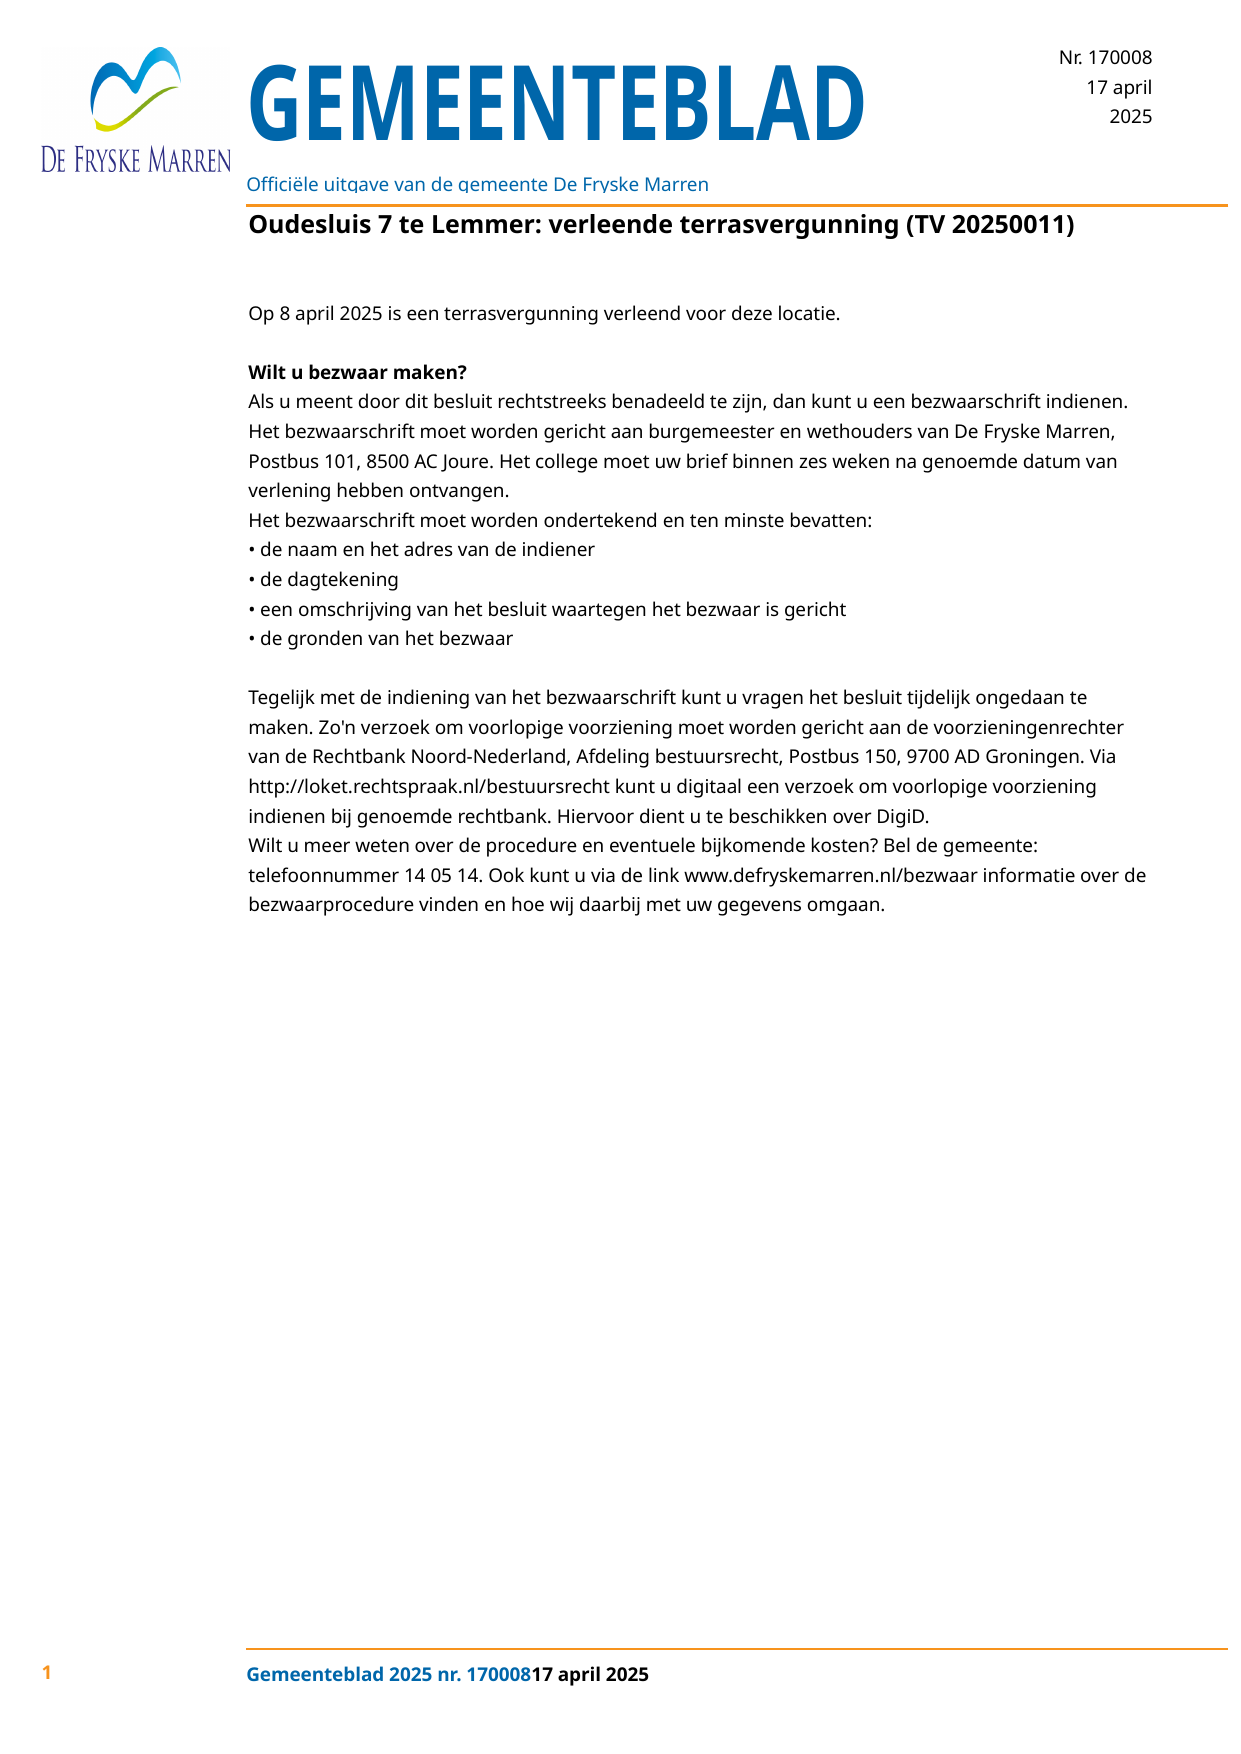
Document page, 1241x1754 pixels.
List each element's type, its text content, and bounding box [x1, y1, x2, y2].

text • de gronden van het bezwaar [248, 625, 1152, 651]
text • de naam en het adres van de indiener [248, 537, 1152, 562]
text • de dagtekening [248, 566, 1152, 592]
text Wilt u bezwaar maken? [248, 359, 1152, 385]
text Als u meent door dit besluit rechtstreeks benadeeld te zijn, dan kunt u een bezwaarschrift indienen. Het bezwaarschrift moet worden gericht aan burgemeester en wethouders van De Fryske Marren, Postbus 101, 8500 AC Joure. Het college moet uw brief binnen zes weken na genoemde datum van verlening hebben ontvangen. [248, 389, 1152, 503]
text Op 8 april 2025 is een terrasvergunning verleend voor deze locatie. [248, 300, 1152, 326]
text Wilt u meer weten over de procedure en eventuele bijkomende kosten? Bel de gemeente: telefoonnummer 14 05 14. Ook kunt u via de link www.defryskemarren.nl/bezwaar informatie over de bezwaarprocedure vinden en hoe wij daarbij met uw gegevens omgaan. [248, 832, 1152, 917]
text Het bezwaarschrift moet worden ondertekend en ten minste bevatten: [248, 507, 1152, 533]
text • een omschrijving van het besluit waartegen het bezwaar is gericht [248, 596, 1152, 621]
text Oudesluis 7 te Lemmer: verleende terrasvergunning (TV 20250011) [248, 207, 1152, 241]
picture [41, 47, 231, 172]
text Tegelijk met de indiening van het bezwaarschrift kunt u vragen het besluit tijdelijk ongedaan te maken. Zo'n verzoek om voorlopige voorziening moet worden gericht aan de voorzieningenrechter van de Rechtbank Noord-Nederland, Afdeling bestuursrecht, Postbus 150, 9700 AD Groningen. Via http://loket.rechtspraak.nl/bestuursrecht kunt u digitaal een verzoek om voorlopige voorziening indienen bij genoemde rechtbank. Hiervoor dient u te beschikken over DigiD. [248, 684, 1152, 828]
